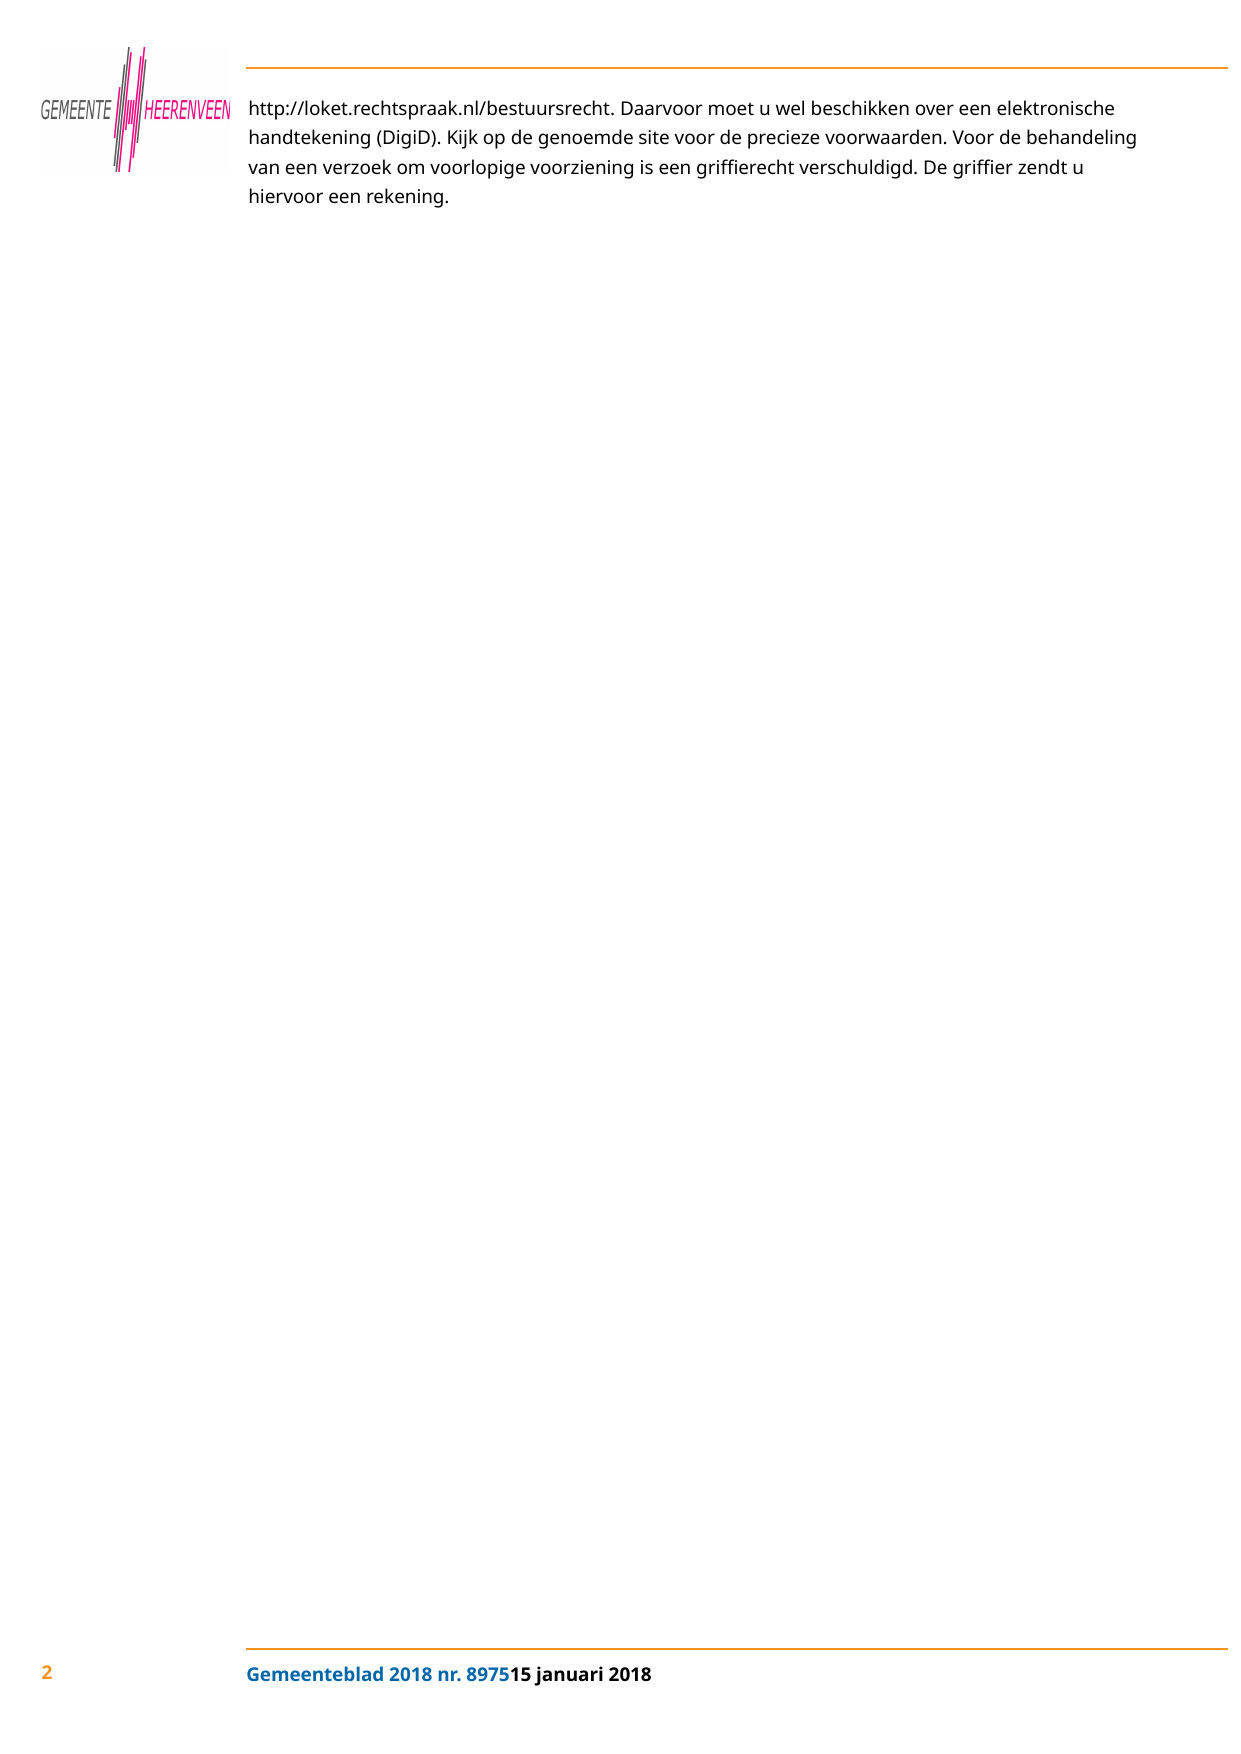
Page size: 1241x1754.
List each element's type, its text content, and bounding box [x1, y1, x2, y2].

picture [41, 47, 231, 172]
text http://loket.rechtspraak.nl/bestuursrecht. Daarvoor moet u wel beschikken over een elektronische handtekening (DigiD). Kijk op de genoemde site voor de precieze voorwaarden. Voor de behandeling van een verzoek om voorlopige voorziening is een griffierecht verschuldigd. De griffier zendt u hiervoor een rekening. [248, 95, 1152, 209]
